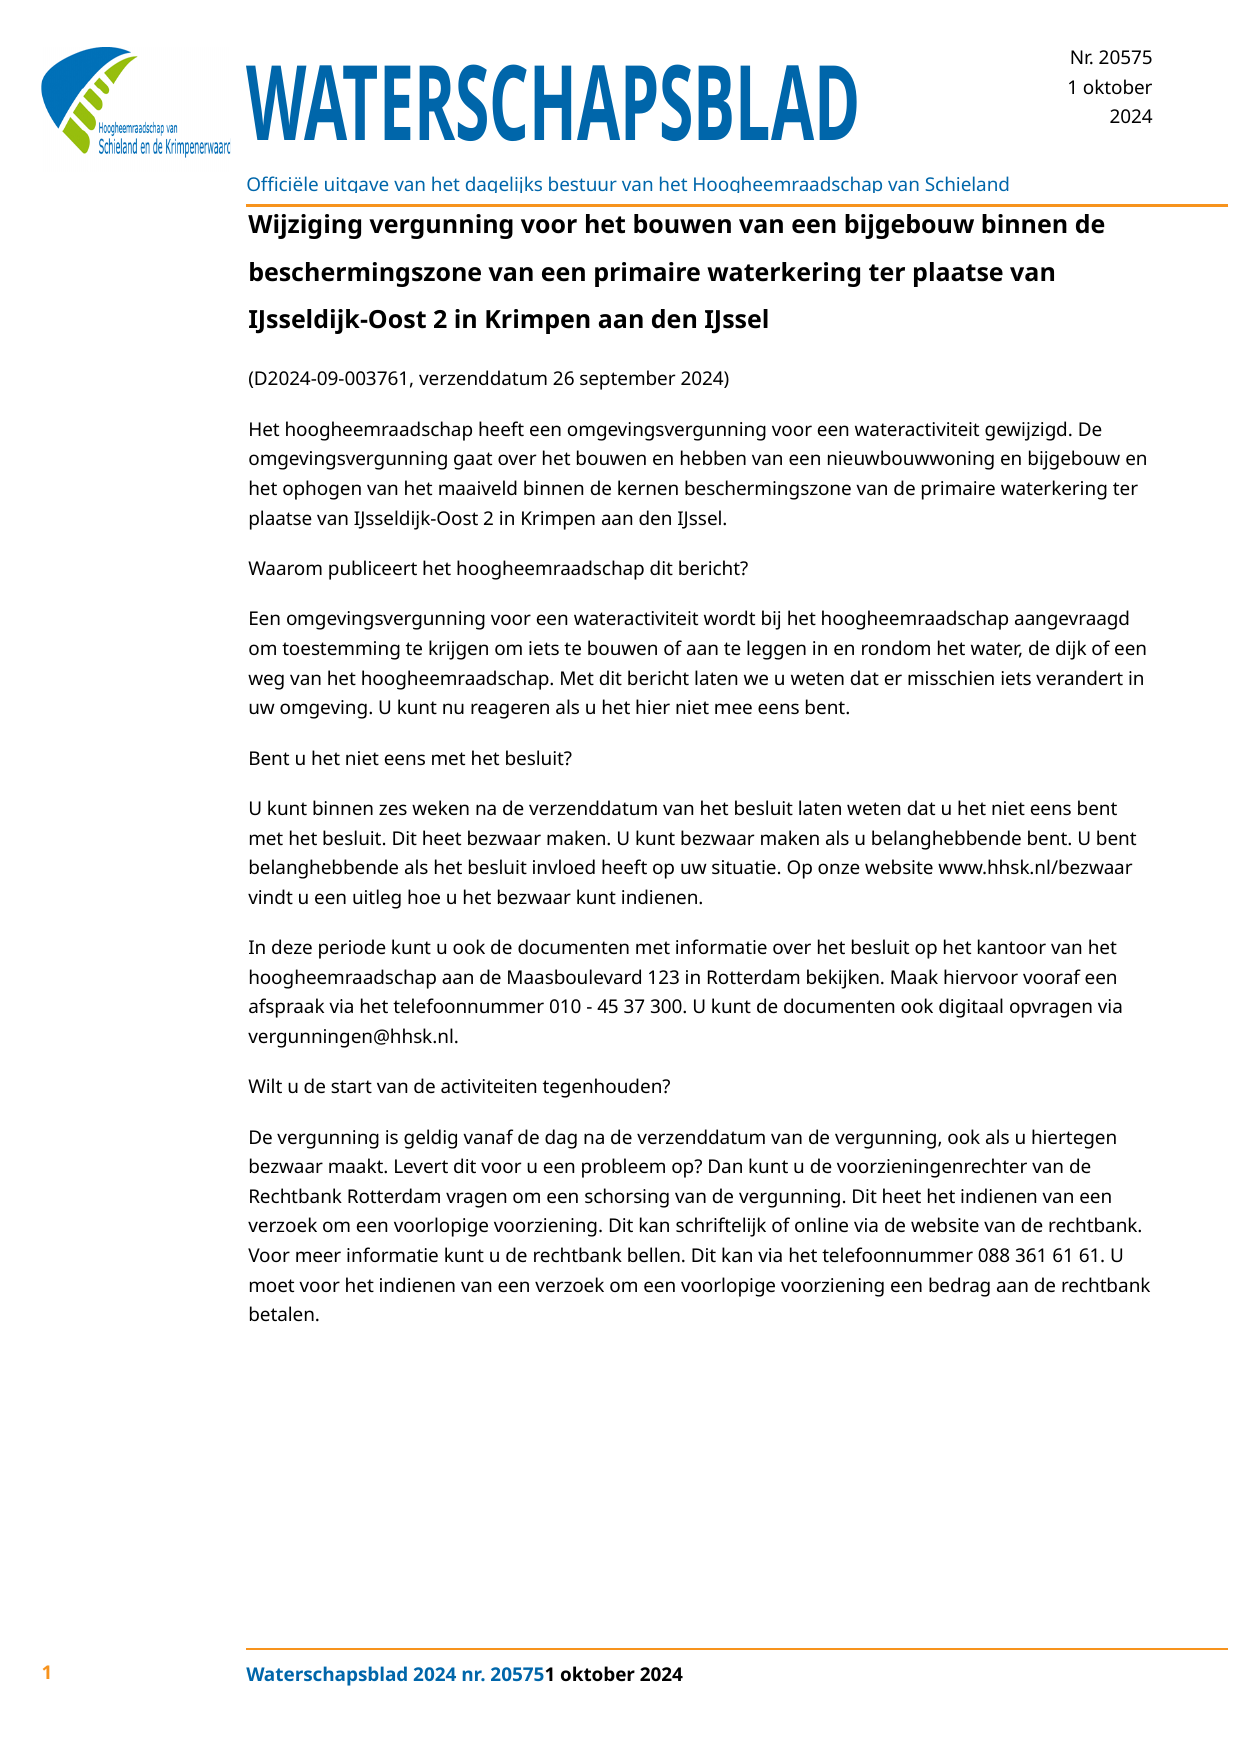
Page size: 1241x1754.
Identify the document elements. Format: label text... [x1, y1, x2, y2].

text Het hoogheemraadschap heeft een omgevingsvergunning voor een wateractiviteit gewijzigd. De omgevingsvergunning gaat over het bouwen en hebben van een nieuwbouwwoning en bijgebouw en het ophogen van het maaiveld binnen de kernen beschermingszone van de primaire waterkering ter plaatse van IJsseldijk-Oost 2 in Krimpen aan den IJssel. [248, 416, 1152, 530]
text Waarom publiceert het hoogheemraadschap dit bericht? [248, 555, 1152, 581]
text Wijziging vergunning voor het bouwen van een bijgebouw binnen de beschermingszone van een primaire waterkering ter plaatse van IJsseldijk-Oost 2 in Krimpen aan den IJssel [248, 207, 1152, 336]
text De vergunning is geldig vanaf de dag na de verzenddatum van de vergunning, ook als u hiertegen bezwaar maakt. Levert dit voor u een probleem op? Dan kunt u de voorzieningenrechter van de Rechtbank Rotterdam vragen om een schorsing van de vergunning. Dit heet het indienen van een verzoek om een voorlopige voorziening. Dit kan schriftelijk of online via de website van de rechtbank. Voor meer informatie kunt u de rechtbank bellen. Dit kan via het telefoonnummer 088 361 61 61. U moet voor het indienen van een verzoek om een voorlopige voorziening een bedrag aan de rechtbank betalen. [248, 1124, 1152, 1327]
text (D2024-09-003761, verzenddatum 26 september 2024) [248, 366, 1152, 391]
text Een omgevingsvergunning voor een wateractiviteit wordt bij het hoogheemraadschap aangevraagd om toestemming te krijgen om iets te bouwen of aan te leggen in en rondom het water, de dijk of een weg van het hoogheemraadschap. Met dit bericht laten we u weten dat er misschien iets verandert in uw omgeving. U kunt nu reageren als u het hier niet mee eens bent. [248, 606, 1152, 720]
text U kunt binnen zes weken na de verzenddatum van het besluit laten weten dat u het niet eens bent met het besluit. Dit heet bezwaar maken. U kunt bezwaar maken als u belanghebbende bent. U bent belanghebbende als het besluit invloed heeft op uw situatie. Op onze website www.hhsk.nl/bezwaar vindt u een uitleg hoe u het bezwaar kunt indienen. [248, 795, 1152, 909]
text Wilt u de start van de activiteiten tegenhouden? [248, 1073, 1152, 1099]
text Bent u het niet eens met het besluit? [248, 745, 1152, 770]
picture [41, 47, 231, 172]
text In deze periode kunt u ook de documenten met informatie over het besluit op het kantoor van het hoogheemraadschap aan de Maasboulevard 123 in Rotterdam bekijken. Maak hiervoor vooraf een afspraak via het telefoonnummer 010 - 45 37 300. U kunt de documenten ook digitaal opvragen via vergunningen@hhsk.nl. [248, 934, 1152, 1049]
